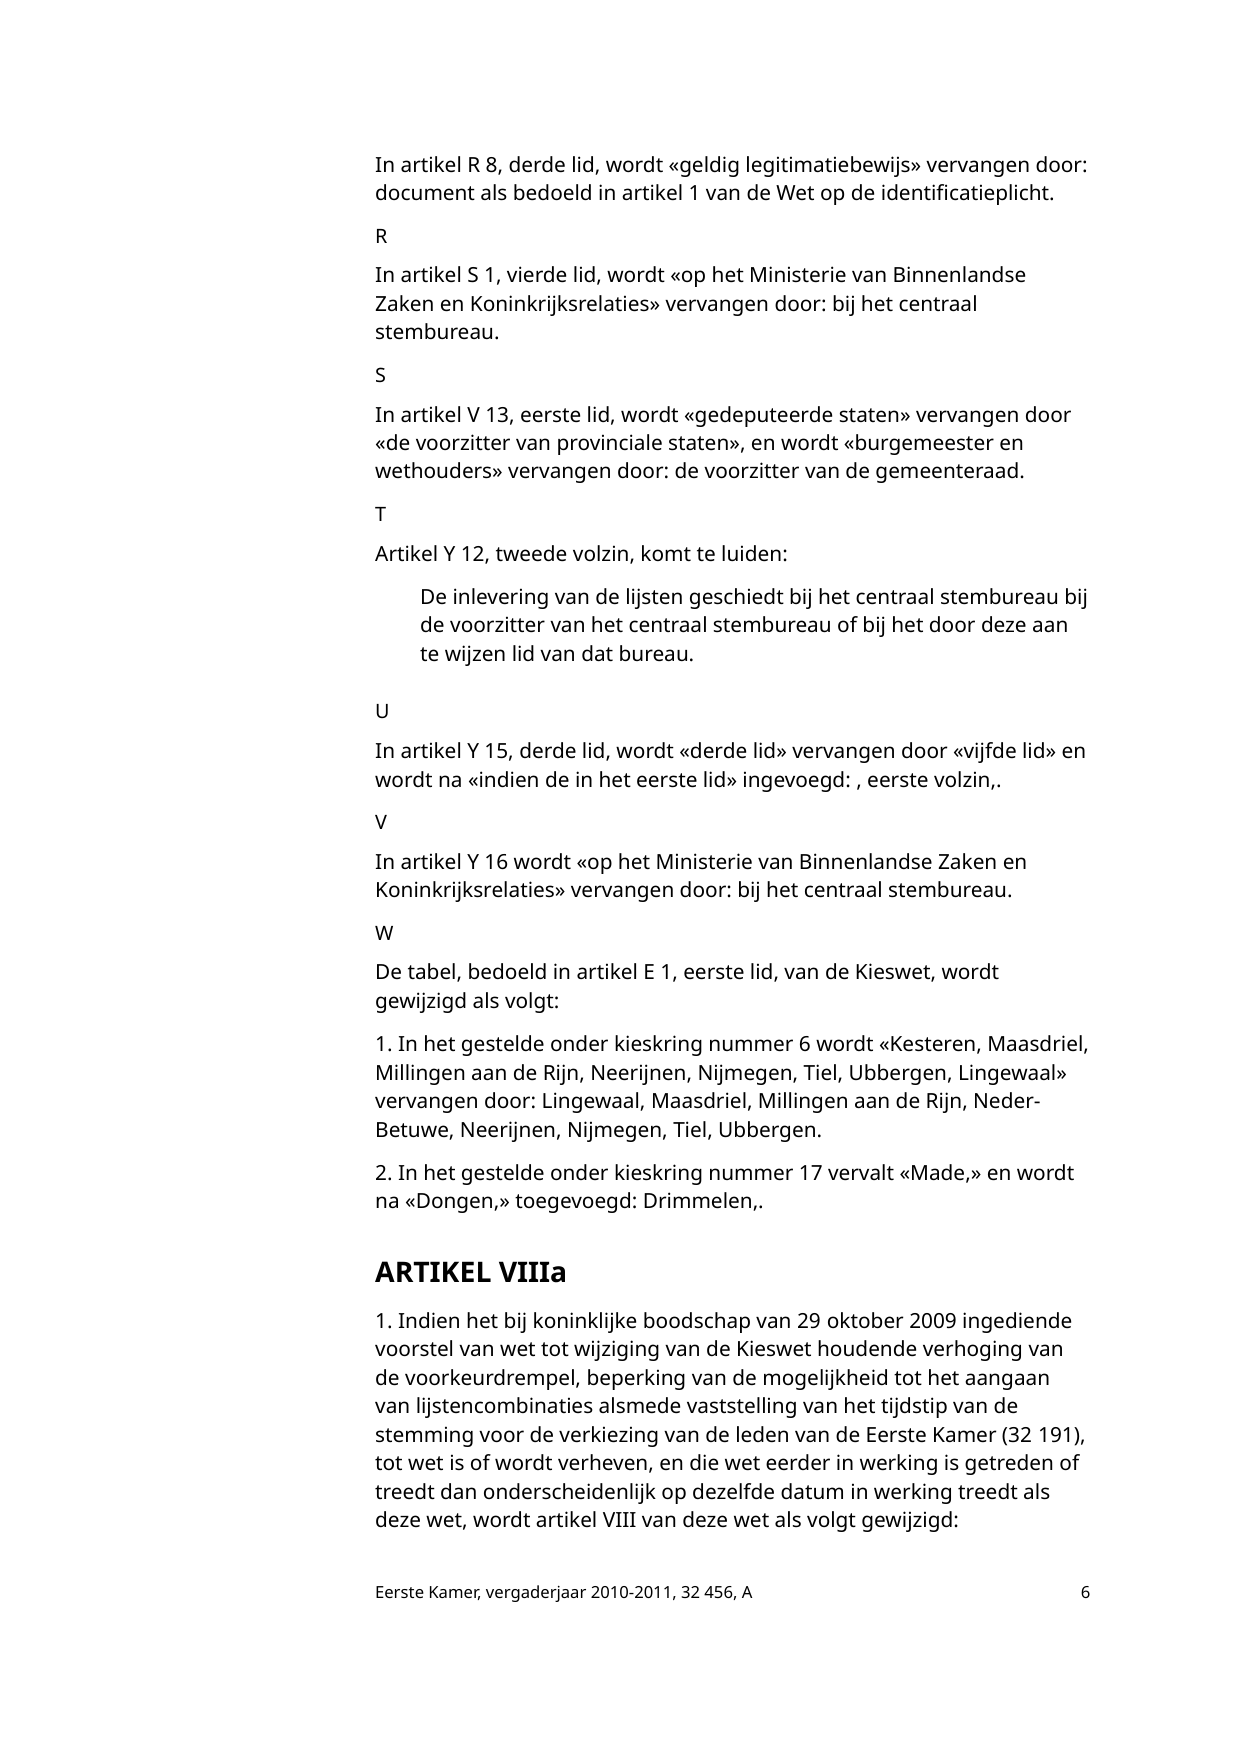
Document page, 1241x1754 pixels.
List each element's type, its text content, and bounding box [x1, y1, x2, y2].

text In artikel Y 15, derde lid, wordt «derde lid» vervangen door «vijfde lid» en wordt na «indien de in het eerste lid» ingevoegd: , eerste volzin,. [375, 736, 1090, 793]
text De tabel, bedoeld in artikel E 1, eerste lid, van de Kieswet, wordt gewijzigd als volgt: [375, 957, 1090, 1014]
text In artikel V 13, eerste lid, wordt «gedeputeerde staten» vervangen door «de voorzitter van provinciale staten», en wordt «burgemeester en wethouders» vervangen door: de voorzitter van de gemeenteraad. [375, 400, 1090, 485]
text U [375, 697, 1090, 724]
text V [375, 808, 1090, 835]
text 2. In het gestelde onder kieskring nummer 17 vervalt «Made,» en wordt na «Dongen,» toegevoegd: Drimmelen,. [375, 1158, 1090, 1215]
text In artikel R 8, derde lid, wordt «geldig legitimatiebewijs» vervangen door: document als bedoeld in artikel 1 van de Wet op de identificatieplicht. [375, 150, 1090, 207]
text 1. Indien het bij koninklijke boodschap van 29 oktober 2009 ingediende voorstel van wet tot wijziging van de Kieswet houdende verhoging van de voorkeurdrempel, beperking van de mogelijkheid tot het aangaan van lijstencombinaties alsmede vaststelling van het tijdstip van de stemming voor de verkiezing van de leden van de Eerste Kamer (32 191), tot wet is of wordt verheven, en die wet eerder in werking is getreden of treedt dan onderscheidenlijk op dezelfde datum in werking treedt als deze wet, wordt artikel VIII van deze wet als volgt gewijzigd: [375, 1306, 1090, 1534]
text 1. In het gestelde onder kieskring nummer 6 wordt «Kesteren, Maasdriel, Millingen aan de Rijn, Neerijnen, Nijmegen, Tiel, Ubbergen, Lingewaal» vervangen door: Lingewaal, Maasdriel, Millingen aan de Rijn, Neder-Betuwe, Neerijnen, Nijmegen, Tiel, Ubbergen. [375, 1029, 1090, 1143]
text In artikel S 1, vierde lid, wordt «op het Ministerie van Binnenlandse Zaken en Koninkrijksrelaties» vervangen door: bij het centraal stembureau. [375, 261, 1090, 346]
text T [375, 500, 1090, 527]
text W [375, 919, 1090, 946]
text De inlevering van de lijsten geschiedt bij het centraal stembureau bij de voorzitter van het centraal stembureau of bij het door deze aan te wijzen lid van dat bureau. [420, 582, 1090, 667]
text R [375, 222, 1090, 249]
text S [375, 361, 1090, 388]
text In artikel Y 16 wordt «op het Ministerie van Binnenlandse Zaken en Koninkrijksrelaties» vervangen door: bij het centraal stembureau. [375, 847, 1090, 904]
subtitle ARTIKEL VIIIa [375, 1252, 1090, 1291]
text Artikel Y 12, tweede volzin, komt te luiden: [375, 539, 1090, 567]
